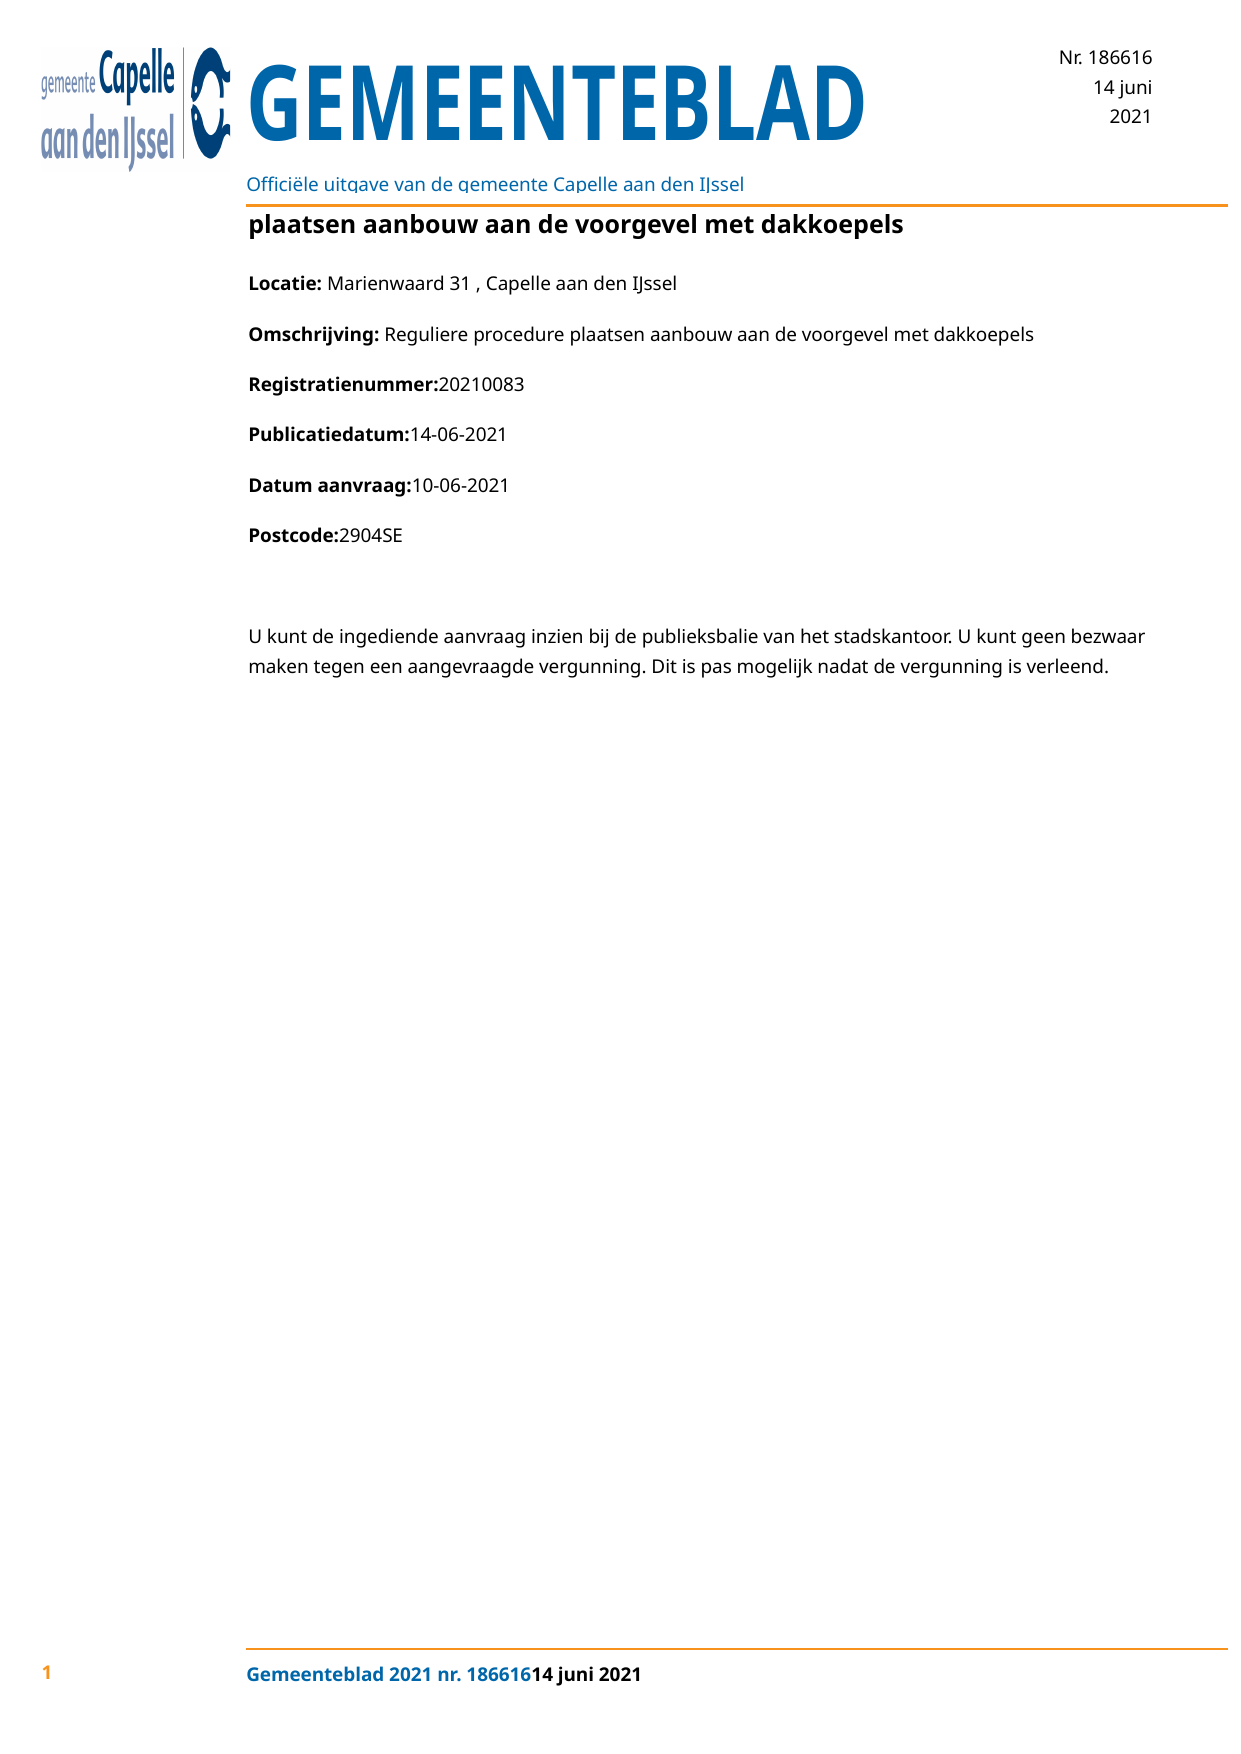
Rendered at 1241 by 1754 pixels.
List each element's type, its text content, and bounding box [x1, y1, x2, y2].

picture [41, 47, 231, 172]
text Locatie: Marienwaard 31 , Capelle aan den IJssel [248, 270, 1152, 296]
text U kunt de ingediende aanvraag inzien bij de publieksbalie van het stadskantoor. U kunt geen bezwaar maken tegen een aangevraagde vergunning. Dit is pas mogelijk nadat de vergunning is verleend. [248, 623, 1152, 678]
text Registratienummer:20210083 [248, 371, 1152, 397]
text Omschrijving: Reguliere procedure plaatsen aanbouw aan de voorgevel met dakkoepels [248, 321, 1152, 346]
text Publicatiedatum:14-06-2021 [248, 422, 1152, 447]
text Postcode:2904SE [248, 522, 1152, 548]
text plaatsen aanbouw aan de voorgevel met dakkoepels [248, 207, 1152, 241]
text Datum aanvraag:10-06-2021 [248, 472, 1152, 498]
